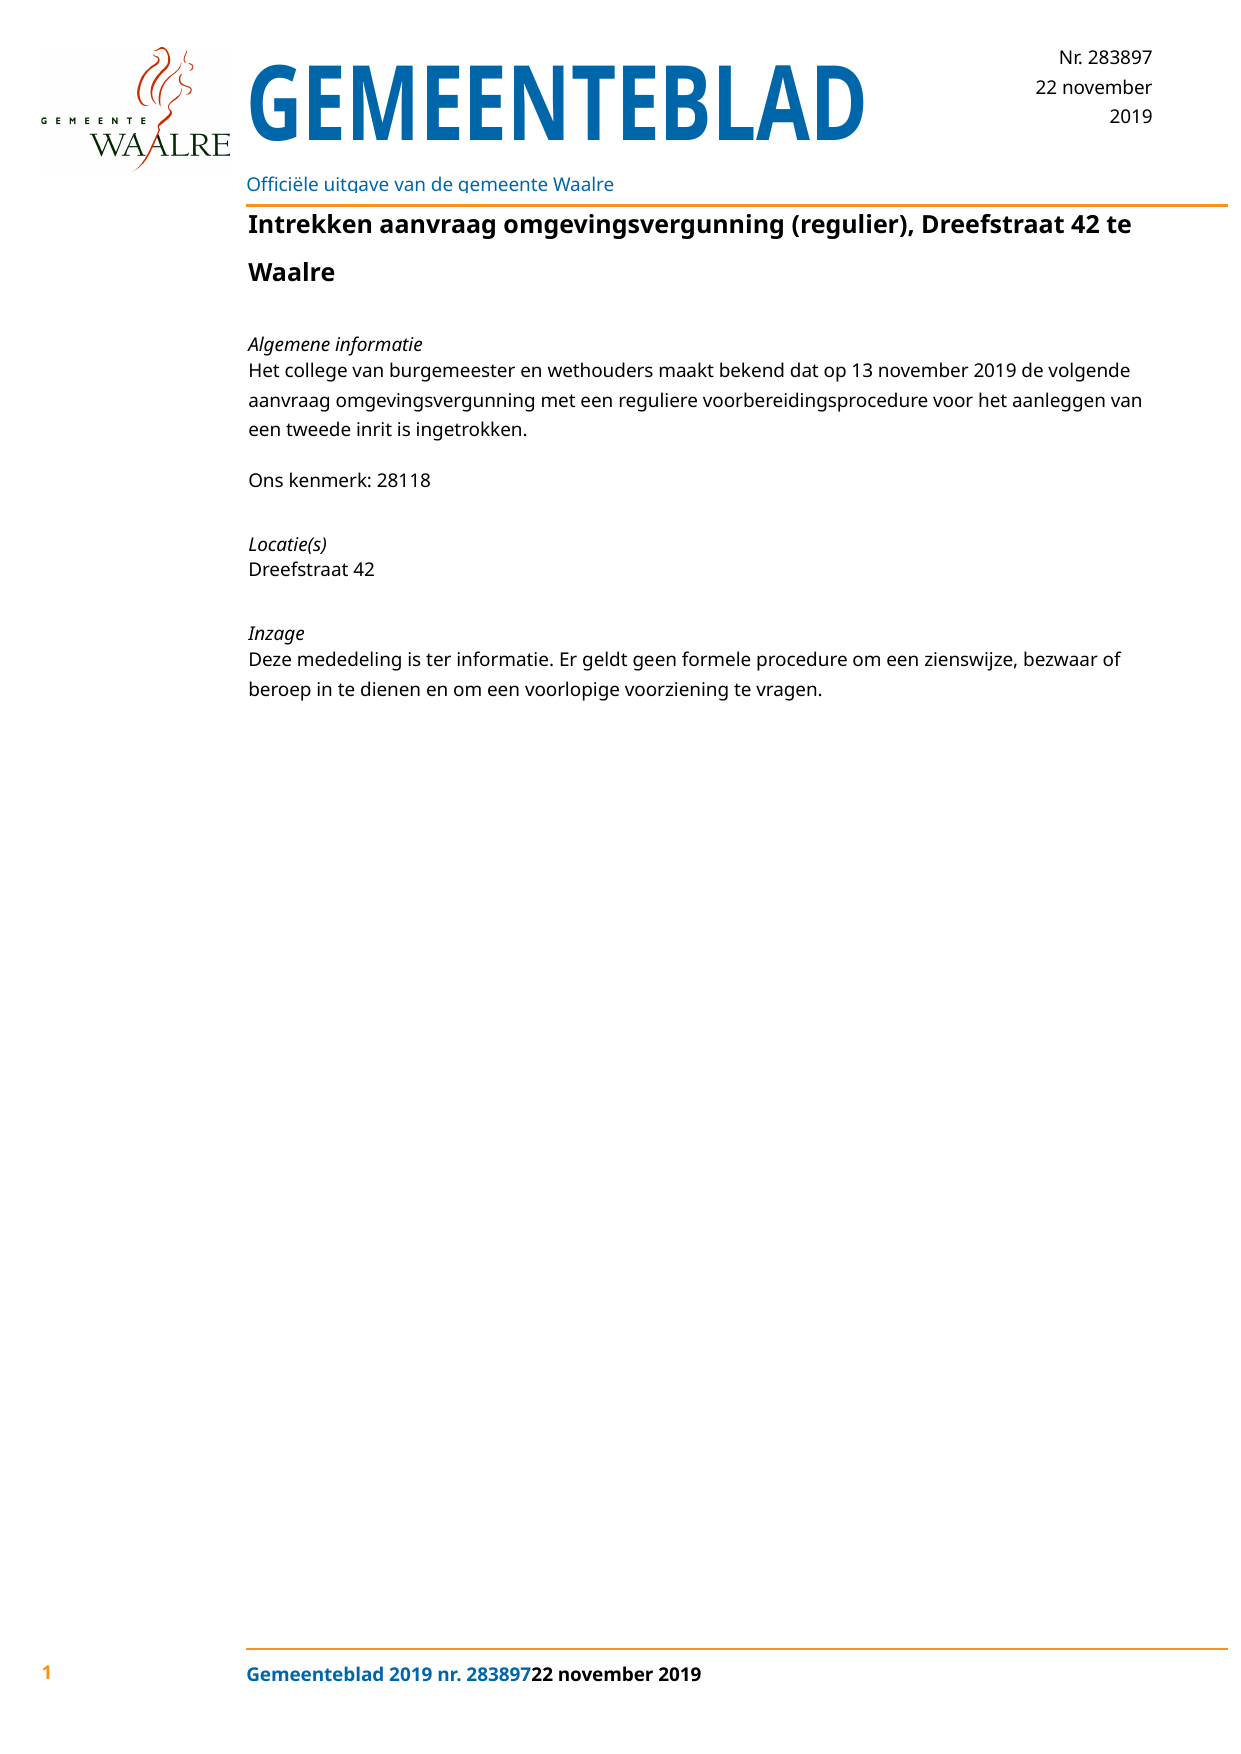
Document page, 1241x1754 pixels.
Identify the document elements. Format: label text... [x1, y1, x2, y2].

text Dreefstraat 42 [248, 556, 1152, 582]
text Algemene informatie [248, 331, 1152, 357]
picture [41, 47, 231, 172]
text Inzage [248, 620, 1152, 646]
text Deze mededeling is ter informatie. Er geldt geen formele procedure om een zienswijze, bezwaar of beroep in te dienen en om een voorlopige voorziening te vragen. [248, 646, 1152, 701]
text Ons kenmerk: 28118 [248, 467, 1152, 492]
text Intrekken aanvraag omgevingsvergunning (regulier), Dreefstraat 42 te Waalre [248, 207, 1152, 288]
text Het college van burgemeester en wethouders maakt bekend dat op 13 november 2019 de volgende aanvraag omgevingsvergunning met een reguliere voorbereidingsprocedure voor het aanleggen van een tweede inrit is ingetrokken. [248, 357, 1152, 442]
text Locatie(s) [248, 531, 1152, 556]
